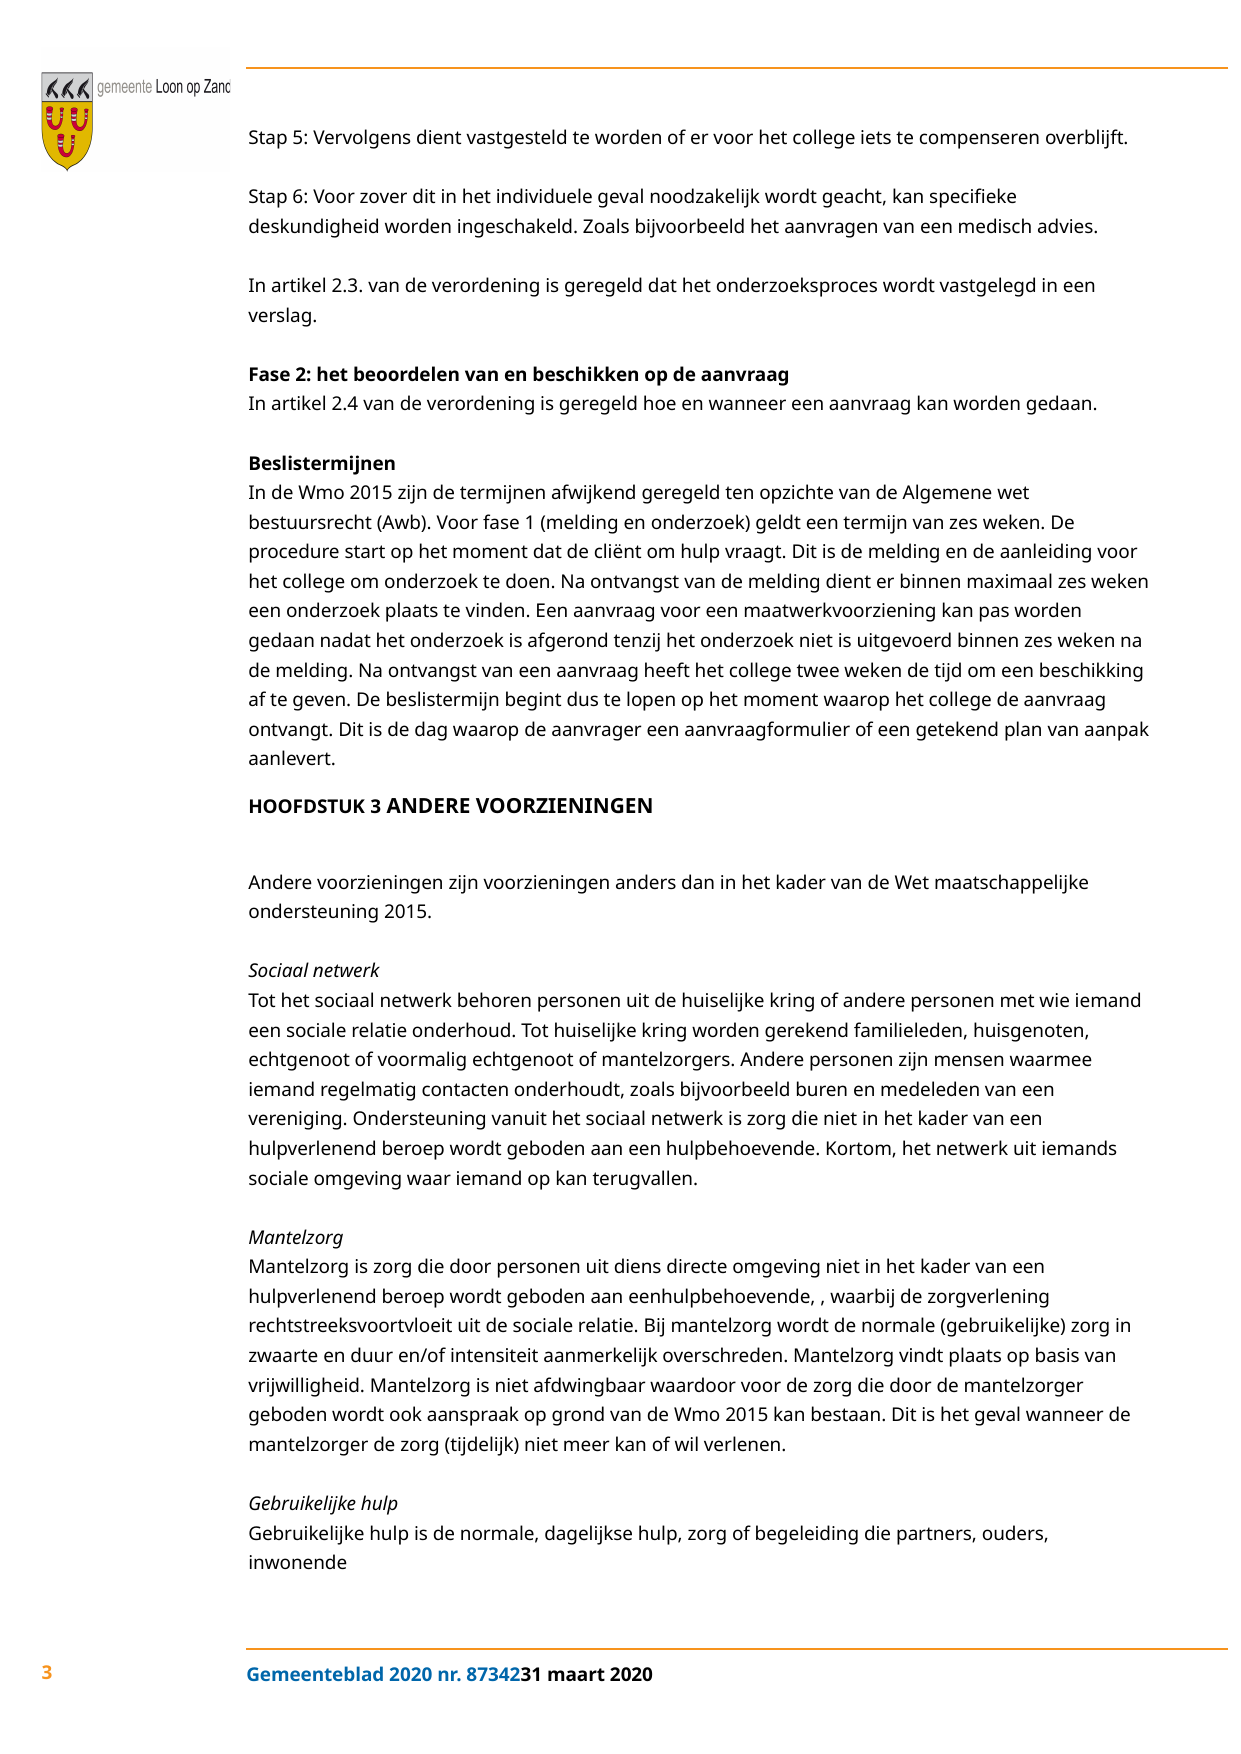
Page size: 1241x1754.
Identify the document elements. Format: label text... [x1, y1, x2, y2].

text HOOFDSTUK 3 ANDERE VOORZIENINGEN [248, 791, 1152, 820]
text In artikel 2.3. van de verordening is geregeld dat het onderzoeksproces wordt vastgelegd in een verslag. [248, 272, 1152, 328]
text Beslistermijnen [248, 450, 1152, 476]
text Gebruikelijke hulp [248, 1490, 1152, 1516]
text In artikel 2.4 van de verordening is geregeld hoe en wanneer een aanvraag kan worden gedaan. [248, 391, 1152, 416]
picture [41, 47, 231, 172]
text Stap 5: Vervolgens dient vastgesteld te worden of er voor het college iets te compenseren overblijft. [248, 124, 1152, 150]
text Tot het sociaal netwerk behoren personen uit de huiselijke kring of andere personen met wie iemand een sociale relatie onderhoud. Tot huiselijke kring worden gerekend familieleden, huisgenoten, echtgenoot of voormalig echtgenoot of mantelzorgers. Andere personen zijn mensen waarmee iemand regelmatig contacten onderhoudt, zoals bijvoorbeeld buren en medeleden van een vereniging. Ondersteuning vanuit het sociaal netwerk is zorg die niet in het kader van een hulpverlenend beroep wordt geboden aan een hulpbehoevende. Kortom, het netwerk uit iemands sociale omgeving waar iemand op kan terugvallen. [248, 987, 1152, 1191]
text Stap 6: Voor zover dit in het individuele geval noodzakelijk wordt geacht, kan specifieke deskundigheid worden ingeschakeld. Zoals bijvoorbeeld het aanvragen van een medisch advies. [248, 183, 1152, 239]
text Gebruikelijke hulp is de normale, dagelijkse hulp, zorg of begeleiding die partners, ouders, inwonende [248, 1520, 1152, 1575]
text Mantelzorg [248, 1224, 1152, 1250]
text In de Wmo 2015 zijn de termijnen afwijkend geregeld ten opzichte van de Algemene wet bestuursrecht (Awb). Voor fase 1 (melding en onderzoek) geldt een termijn van zes weken. De procedure start op het moment dat de cliënt om hulp vraagt. Dit is de melding en de aanleiding voor het college om onderzoek te doen. Na ontvangst van de melding dient er binnen maximaal zes weken een onderzoek plaats te vinden. Een aanvraag voor een maatwerkvoorziening kan pas worden gedaan nadat het onderzoek is afgerond tenzij het onderzoek niet is uitgevoerd binnen zes weken na de melding. Na ontvangst van een aanvraag heeft het college twee weken de tijd om een beschikking af te geven. De beslistermijn begint dus te lopen op het moment waarop het college de aanvraag ontvangt. Dit is de dag waarop de aanvrager een aanvraagformulier of een getekend plan van aanpak aanlevert. [248, 479, 1152, 771]
text Fase 2: het beoordelen van en beschikken op de aanvraag [248, 361, 1152, 387]
text Mantelzorg is zorg die door personen uit diens directe omgeving niet in het kader van een hulpverlenend beroep wordt geboden aan eenhulpbehoevende, , waarbij de zorgverlening rechtstreeksvoortvloeit uit de sociale relatie. Bij mantelzorg wordt de normale (gebruikelijke) zorg in zwaarte en duur en/of intensiteit aanmerkelijk overschreden. Mantelzorg vindt plaats op basis van vrijwilligheid. Mantelzorg is niet afdwingbaar waardoor voor de zorg die door de mantelzorger geboden wordt ook aanspraak op grond van de Wmo 2015 kan bestaan. Dit is het geval wanneer de mantelzorger de zorg (tijdelijk) niet meer kan of wil verlenen. [248, 1253, 1152, 1457]
text Sociaal netwerk [248, 958, 1152, 983]
text Andere voorzieningen zijn voorzieningen anders dan in het kader van de Wet maatschappelijke ondersteuning 2015. [248, 869, 1152, 924]
